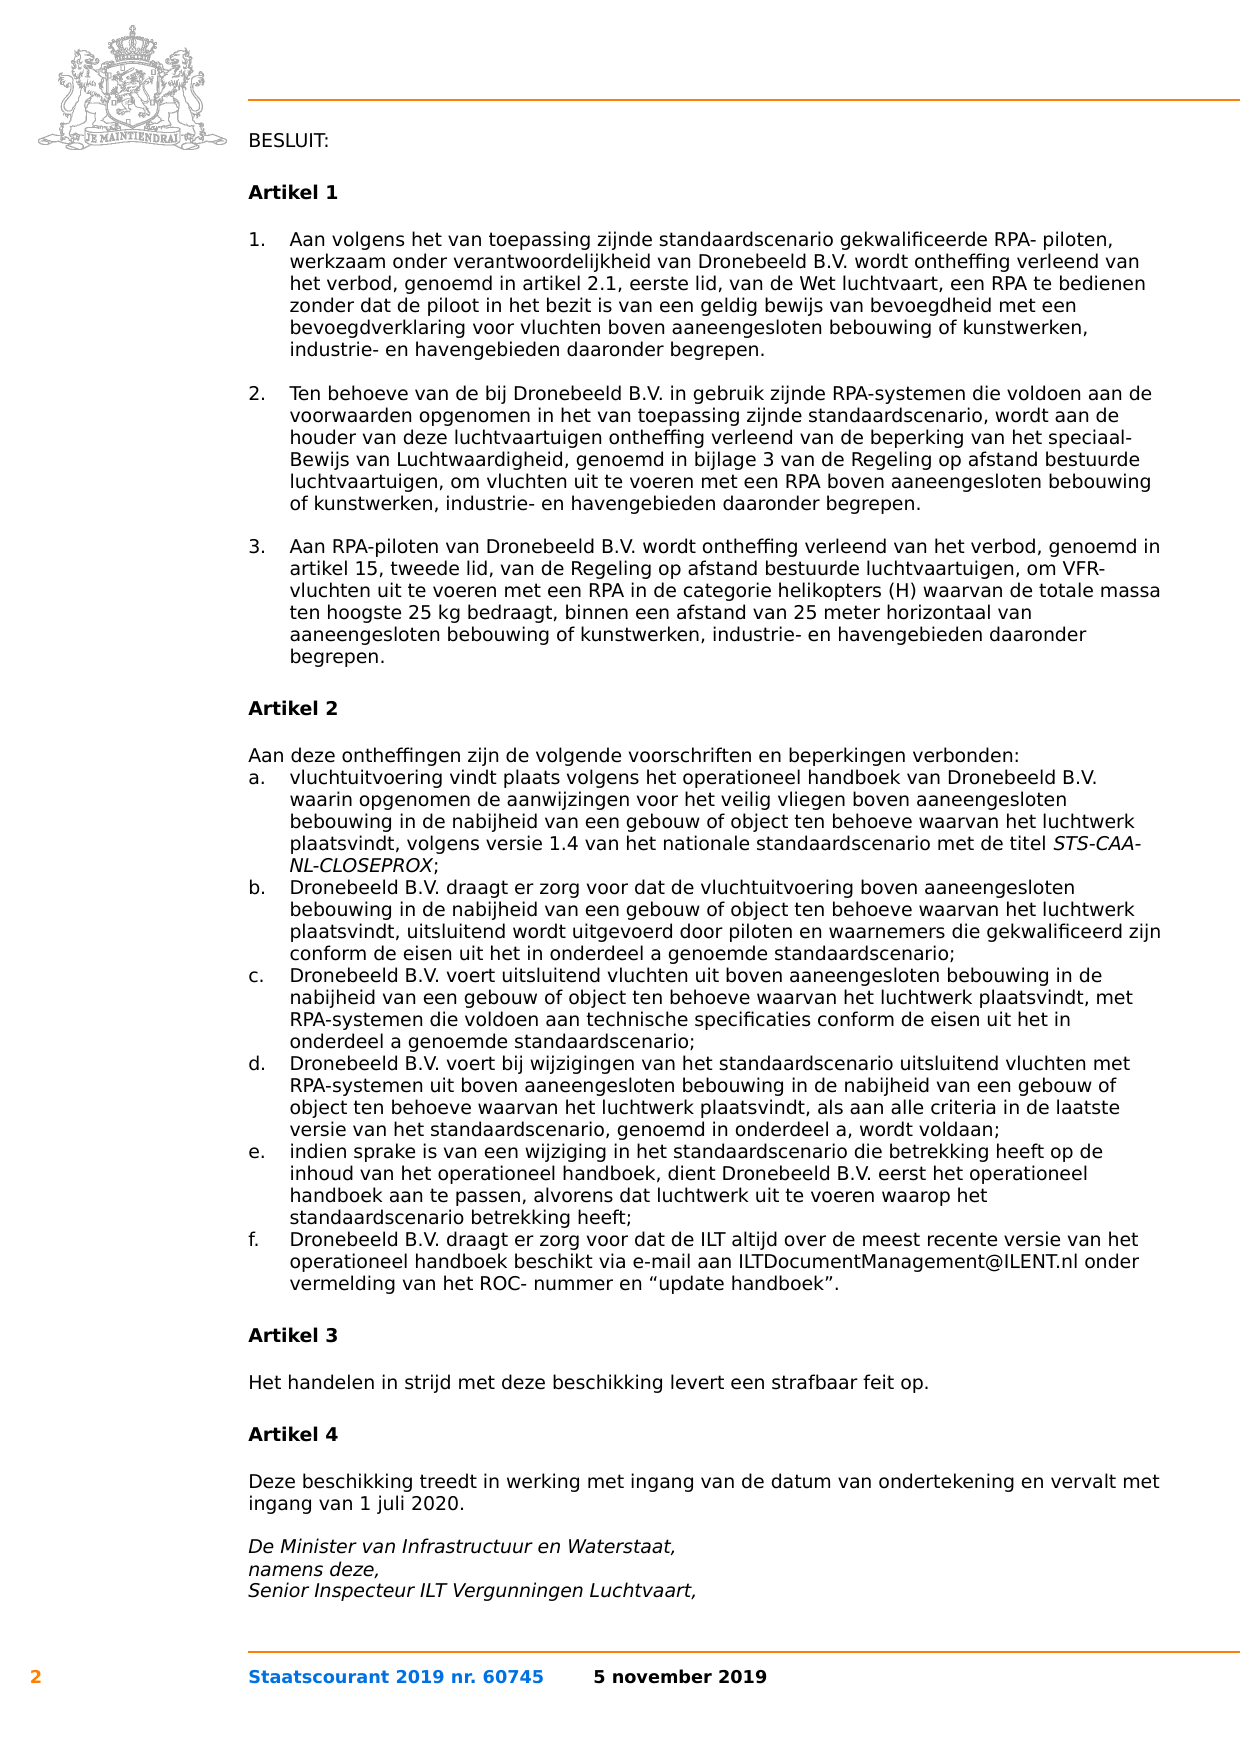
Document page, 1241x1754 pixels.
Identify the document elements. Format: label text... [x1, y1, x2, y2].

text Aan deze ontheffingen zijn de volgende voorschriften en beperkingen verbonden: [248, 745, 1163, 767]
text c. Dronebeeld B.V. voert uitsluitend vluchten uit boven aaneengesloten bebouwing in de nabijheid van een gebouw of object ten behoeve waarvan het luchtwerk plaatsvindt, met RPA-systemen die voldoen aan technische specificaties conform de eisen uit het in onderdeel a genoemde standaardscenario; [248, 965, 1163, 1053]
text a. vluchtuitvoering vindt plaats volgens het operationeel handboek van Dronebeeld B.V. waarin opgenomen de aanwijzingen voor het veilig vliegen boven aaneengesloten bebouwing in de nabijheid van een gebouw of object ten behoeve waarvan het luchtwerk plaatsvindt, volgens versie 1.4 van het nationale standaardscenario met de titel STS-CAA-NL-CLOSEPROX; [248, 767, 1163, 877]
subtitle Artikel 1 [248, 182, 1163, 204]
text b. Dronebeeld B.V. draagt er zorg voor dat de vluchtuitvoering boven aaneengesloten bebouwing in de nabijheid van een gebouw of object ten behoeve waarvan het luchtwerk plaatsvindt, uitsluitend wordt uitgevoerd door piloten en waarnemers die gekwalificeerd zijn conform de eisen uit het in onderdeel a genoemde standaardscenario; [248, 877, 1163, 965]
text e. indien sprake is van een wijziging in het standaardscenario die betrekking heeft op de inhoud van het operationeel handboek, dient Dronebeeld B.V. eerst het operationeel handboek aan te passen, alvorens dat luchtwerk uit te voeren waarop het standaardscenario betrekking heeft; [248, 1141, 1163, 1229]
text 1. Aan volgens het van toepassing zijnde standaardscenario gekwalificeerde RPA- piloten, werkzaam onder verantwoordelijkheid van Dronebeeld B.V. wordt ontheffing verleend van het verbod, genoemd in artikel 2.1, eerste lid, van de Wet luchtvaart, een RPA te bedienen zonder dat de piloot in het bezit is van een geldig bewijs van bevoegdheid met een bevoegdverklaring voor vluchten boven aaneengesloten bebouwing of kunstwerken, industrie- en havengebieden daaronder begrepen. [248, 229, 1163, 361]
text 2. Ten behoeve van de bij Dronebeeld B.V. in gebruik zijnde RPA-systemen die voldoen aan de voorwaarden opgenomen in het van toepassing zijnde standaardscenario, wordt aan de houder van deze luchtvaartuigen ontheffing verleend van de beperking van het speciaal-Bewijs van Luchtwaardigheid, genoemd in bijlage 3 van de Regeling op afstand bestuurde luchtvaartuigen, om vluchten uit te voeren met een RPA boven aaneengesloten bebouwing of kunstwerken, industrie- en havengebieden daaronder begrepen. [248, 383, 1163, 514]
picture [38, 25, 227, 150]
subtitle Artikel 2 [248, 698, 1163, 720]
text Deze beschikking treedt in werking met ingang van de datum van ondertekening en vervalt met ingang van 1 juli 2020. [248, 1471, 1163, 1514]
text De Minister van Infrastructuur en Waterstaat, namens deze, Senior Inspecteur ILT Vergunningen Luchtvaart, [248, 1536, 1163, 1602]
subtitle Artikel 3 [248, 1325, 1163, 1347]
text BESLUIT: [248, 130, 1163, 152]
text f. Dronebeeld B.V. draagt er zorg voor dat de ILT altijd over de meest recente versie van het operationeel handboek beschikt via e-mail aan ILTDocumentManagement@ILENT.nl onder vermelding van het ROC- nummer en “update handboek”. [248, 1229, 1163, 1295]
text 3. Aan RPA-piloten van Dronebeeld B.V. wordt ontheffing verleend van het verbod, genoemd in artikel 15, tweede lid, van de Regeling op afstand bestuurde luchtvaartuigen, om VFR-vluchten uit te voeren met een RPA in de categorie helikopters (H) waarvan de totale massa ten hoogste 25 kg bedraagt, binnen een afstand van 25 meter horizontaal van aaneengesloten bebouwing of kunstwerken, industrie- en havengebieden daaronder begrepen. [248, 536, 1163, 668]
text d. Dronebeeld B.V. voert bij wijzigingen van het standaardscenario uitsluitend vluchten met RPA-systemen uit boven aaneengesloten bebouwing in de nabijheid van een gebouw of object ten behoeve waarvan het luchtwerk plaatsvindt, als aan alle criteria in de laatste versie van het standaardscenario, genoemd in onderdeel a, wordt voldaan; [248, 1053, 1163, 1141]
text Het handelen in strijd met deze beschikking levert een strafbaar feit op. [248, 1372, 1163, 1394]
subtitle Artikel 4 [248, 1424, 1163, 1446]
